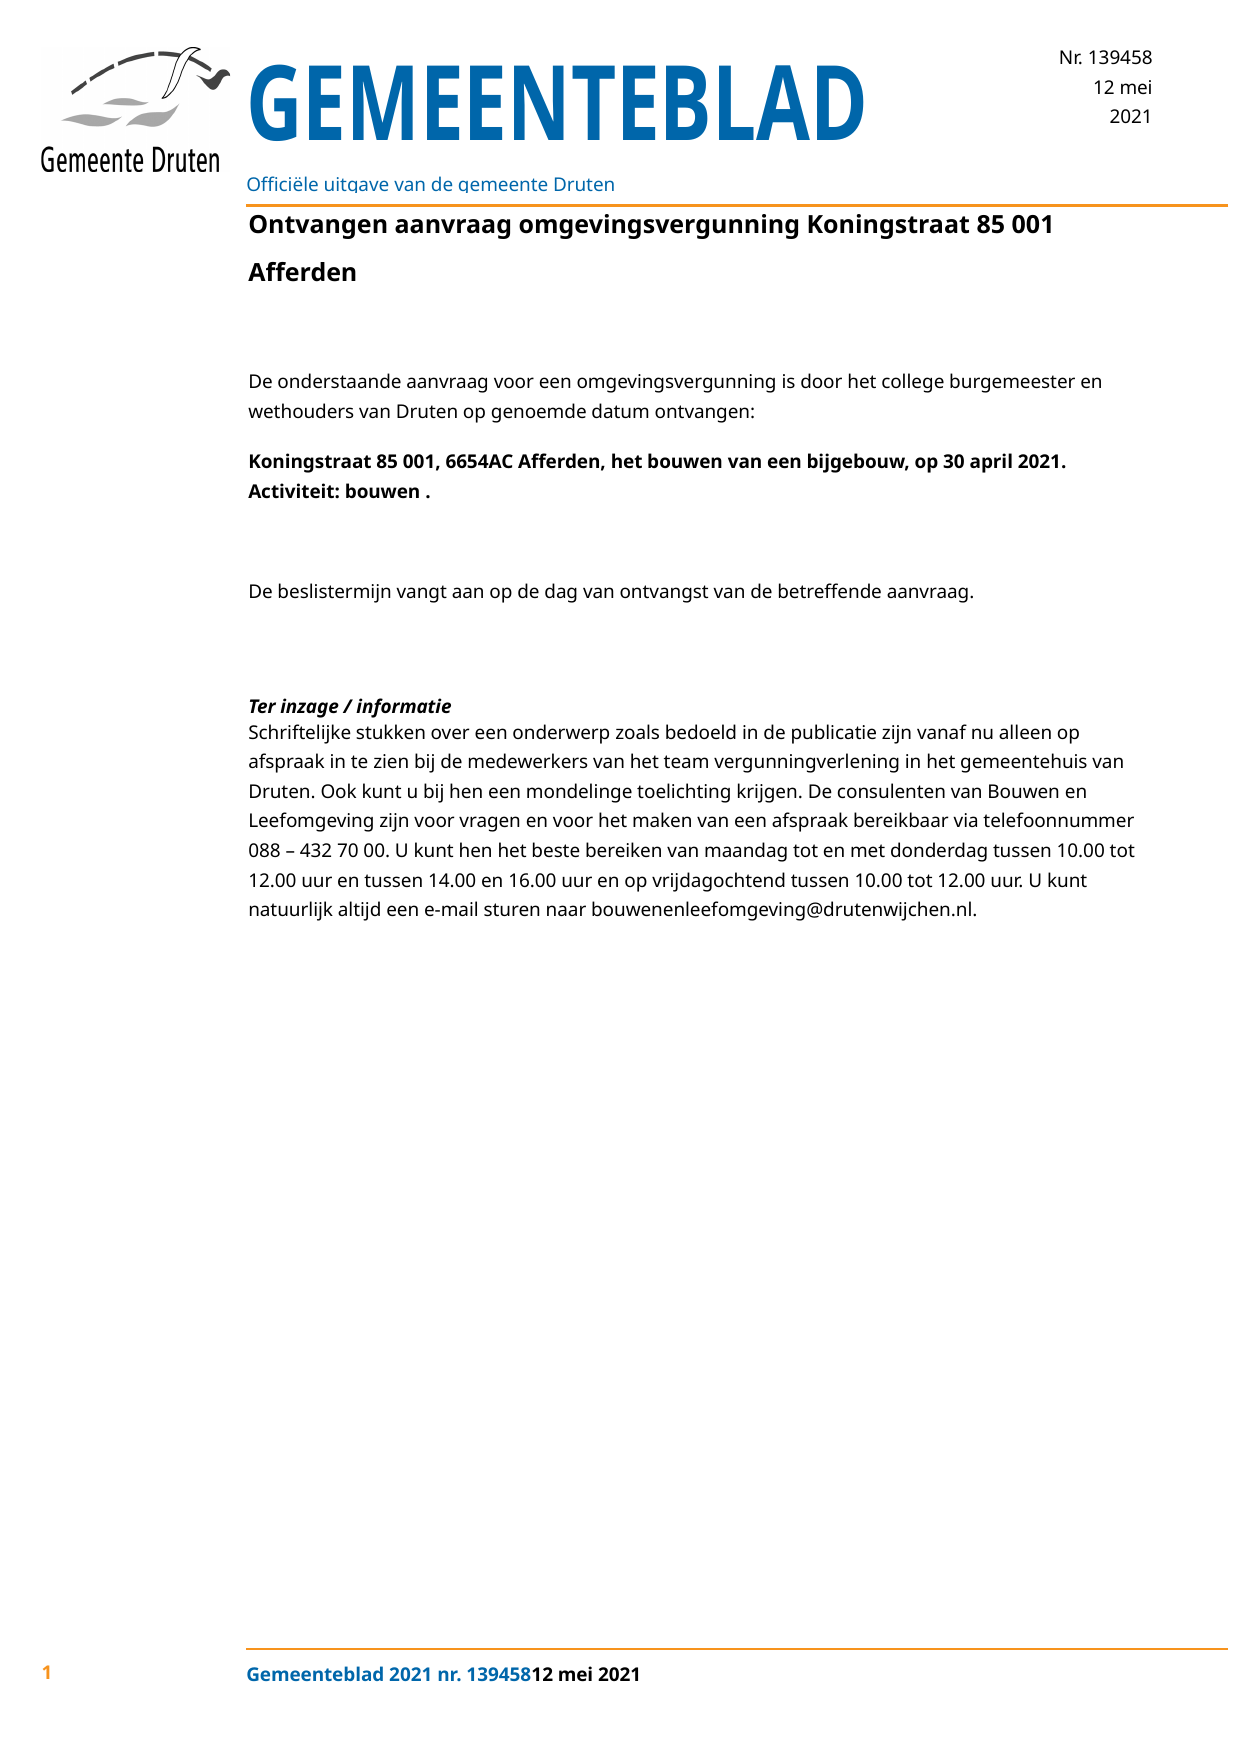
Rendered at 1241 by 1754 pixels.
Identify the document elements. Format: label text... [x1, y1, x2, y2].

text De beslistermijn vangt aan op de dag van ontvangst van de betreffende aanvraag. [248, 579, 1152, 604]
text Schriftelijke stukken over een onderwerp zoals bedoeld in de publicatie zijn vanaf nu alleen op afspraak in te zien bij de medewerkers van het team vergunningverlening in het gemeentehuis van Druten. Ook kunt u bij hen een mondelinge toelichting krijgen. De consulenten van Bouwen en Leefomgeving zijn voor vragen en voor het maken van een afspraak bereikbaar via telefoonnummer 088 – 432 70 00. U kunt hen het beste bereiken van maandag tot en met donderdag tussen 10.00 tot 12.00 uur en tussen 14.00 en 16.00 uur en op vrijdagochtend tussen 10.00 tot 12.00 uur. U kunt natuurlijk altijd een e-mail sturen naar bouwenenleefomgeving@drutenwijchen.nl. [248, 719, 1152, 922]
text Ontvangen aanvraag omgevingsvergunning Koningstraat 85 001 Afferden [248, 207, 1152, 288]
text De onderstaande aanvraag voor een omgevingsvergunning is door het college burgemeester en wethouders van Druten op genoemde datum ontvangen: [248, 368, 1152, 424]
text Koningstraat 85 001, 6654AC Afferden, het bouwen van een bijgebouw, op 30 april 2021. Activiteit: bouwen . [248, 448, 1152, 504]
picture [41, 47, 231, 172]
text Ter inzage / informatie [248, 693, 1152, 719]
